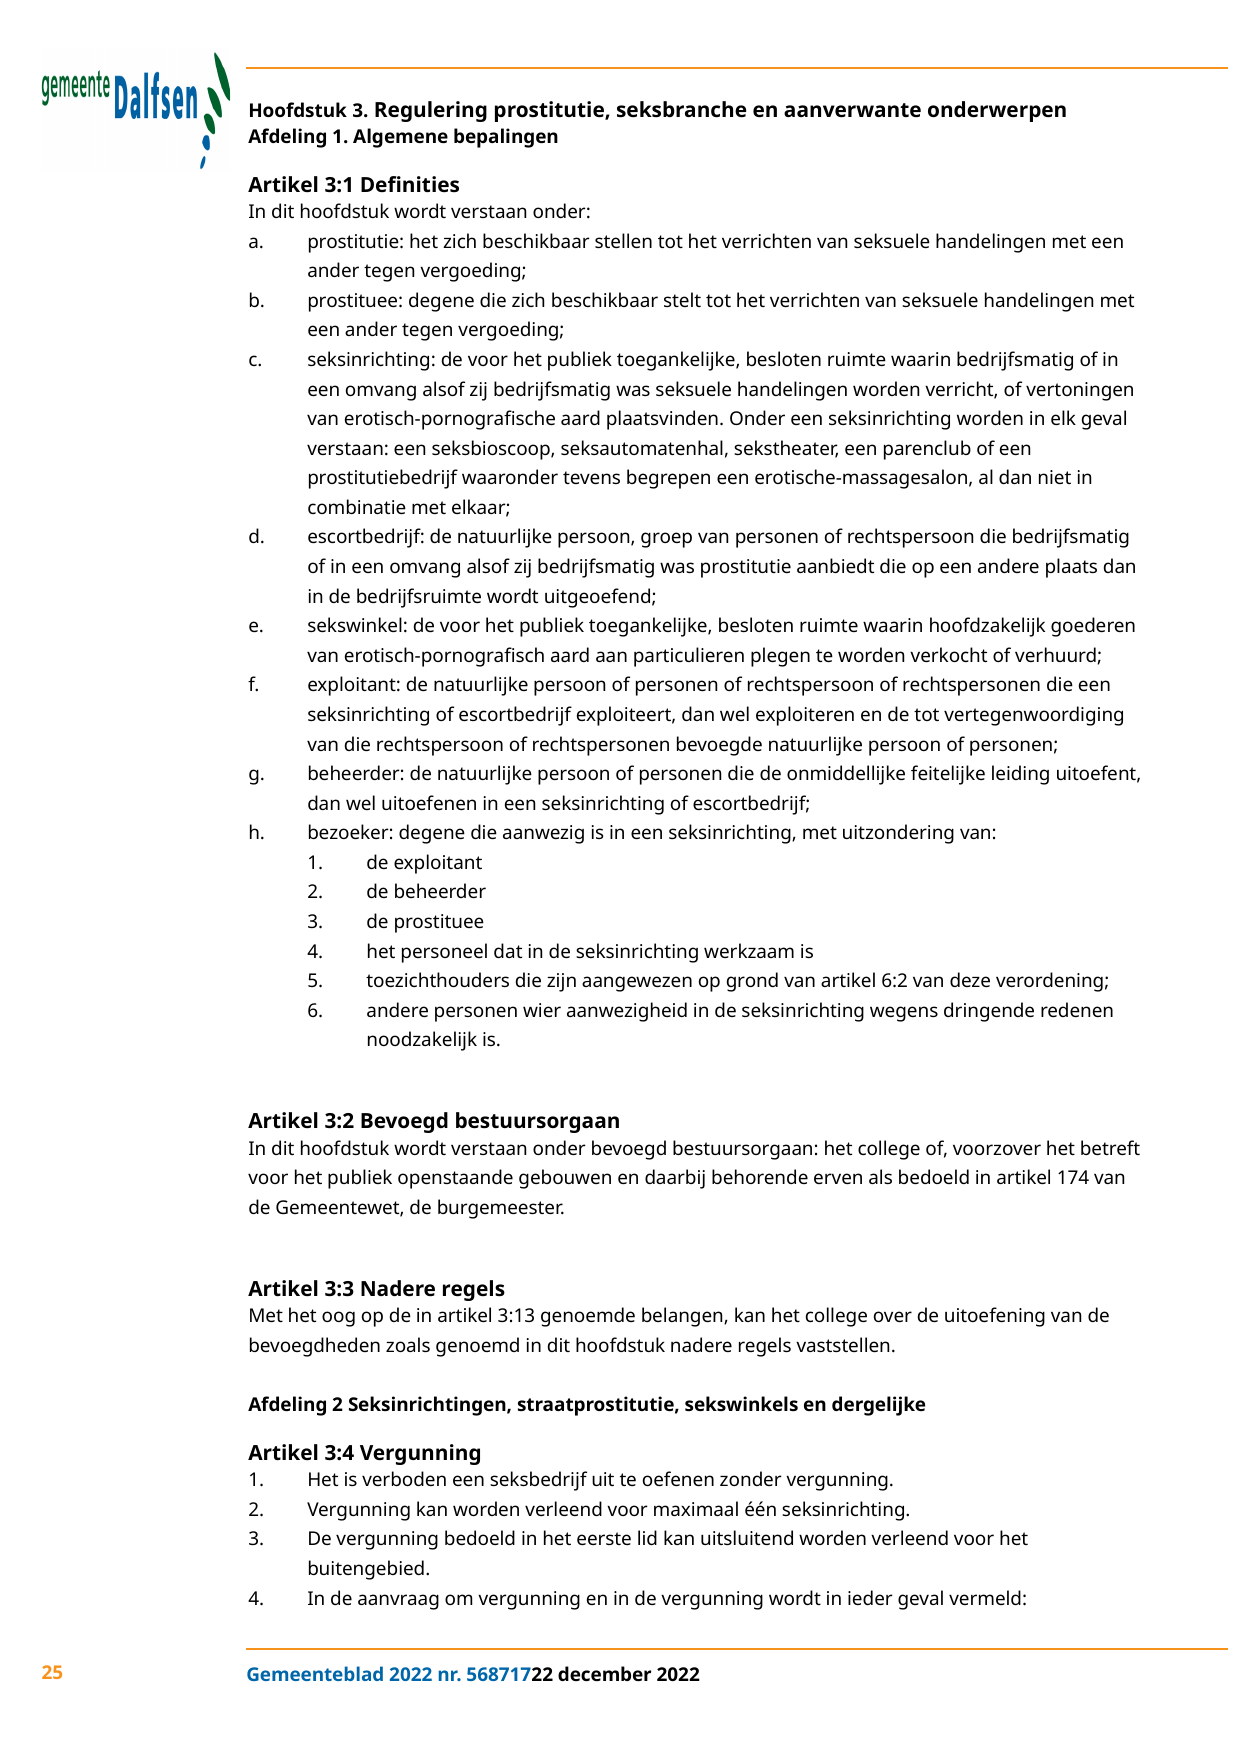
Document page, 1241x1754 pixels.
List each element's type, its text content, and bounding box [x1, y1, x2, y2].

list exploitant: de natuurlijke persoon of personen of rechtspersoon of rechtspersonen die een seksinrichting of escortbedrijf exploiteert, dan wel exploiteren en de tot vertegenwoordiging van die rechtspersoon of rechtspersonen bevoegde natuurlijke persoon of personen; [248, 672, 1152, 756]
text In dit hoofdstuk wordt verstaan onder: [248, 198, 1152, 224]
list In de aanvraag om vergunning en in de vergunning wordt in ieder geval vermeld: [248, 1585, 1152, 1610]
text Artikel 3:2 Bevoegd bestuursorgaan [248, 1107, 1152, 1135]
text In dit hoofdstuk wordt verstaan onder bevoegd bestuursorgaan: het college of, voorzover het betreft voor het publiek openstaande gebouwen en daarbij behorende erven als bedoeld in artikel 174 van de Gemeentewet, de burgemeester. [248, 1135, 1152, 1220]
text Artikel 3:4 Vergunning [248, 1438, 1152, 1466]
text Hoofdstuk 3. Regulering prostitutie, seksbranche en aanverwante onderwerpen [248, 95, 1152, 123]
list beheerder: de natuurlijke persoon of personen die de onmiddellijke feitelijke leiding uitoefent, dan wel uitoefenen in een seksinrichting of escortbedrijf; [248, 760, 1152, 816]
list de beheerder [307, 879, 1152, 904]
list escortbedrijf: de natuurlijke persoon, groep van personen of rechtspersoon die bedrijfsmatig of in een omvang alsof zij bedrijfsmatig was prostitutie aanbiedt die op een andere plaats dan in de bedrijfsruimte wordt uitgeoefend; [248, 524, 1152, 608]
list seksinrichting: de voor het publiek toegankelijke, besloten ruimte waarin bedrijfsmatig of in een omvang alsof zij bedrijfsmatig was seksuele handelingen worden verricht, of vertoningen van erotisch-pornografische aard plaatsvinden. Onder een seksinrichting worden in elk geval verstaan: een seksbioscoop, seksautomatenhal, sekstheater, een parenclub of een prostitutiebedrijf waaronder tevens begrepen een erotische-massagesalon, al dan niet in combinatie met elkaar; [248, 346, 1152, 520]
list toezichthouders die zijn aangewezen op grond van artikel 6:2 van deze verordening; [307, 967, 1152, 993]
text Artikel 3:1 Definities [248, 170, 1152, 198]
text Afdeling 2 Seksinrichtingen, straatprostitutie, sekswinkels en dergelijke [248, 1391, 1152, 1417]
list Vergunning kan worden verleend voor maximaal één seksinrichting. [248, 1496, 1152, 1522]
list de prostituee [307, 908, 1152, 934]
list het personeel dat in de seksinrichting werkzaam is [307, 938, 1152, 963]
list prostituee: degene die zich beschikbaar stelt tot het verrichten van seksuele handelingen met een ander tegen vergoeding; [248, 287, 1152, 342]
list De vergunning bedoeld in het eerste lid kan uitsluitend worden verleend voor het buitengebied. [248, 1526, 1152, 1581]
text Afdeling 1. Algemene bepalingen [248, 123, 1152, 149]
list prostitutie: het zich beschikbaar stellen tot het verrichten van seksuele handelingen met een ander tegen vergoeding; [248, 228, 1152, 283]
picture [41, 47, 231, 172]
list sekswinkel: de voor het publiek toegankelijke, besloten ruimte waarin hoofdzakelijk goederen van erotisch-pornografisch aard aan particulieren plegen te worden verkocht of verhuurd; [248, 612, 1152, 668]
list andere personen wier aanwezigheid in de seksinrichting wegens dringende redenen noodzakelijk is. [307, 997, 1152, 1052]
text Artikel 3:3 Nadere regels [248, 1274, 1152, 1303]
list bezoeker: degene die aanwezig is in een seksinrichting, met uitzondering van: [248, 819, 1152, 845]
list Het is verboden een seksbedrijf uit te oefenen zonder vergunning. [248, 1466, 1152, 1492]
list de exploitant [307, 849, 1152, 875]
text Met het oog op de in artikel 3:13 genoemde belangen, kan het college over de uitoefening van de bevoegdheden zoals genoemd in dit hoofdstuk nadere regels vaststellen. [248, 1303, 1152, 1358]
